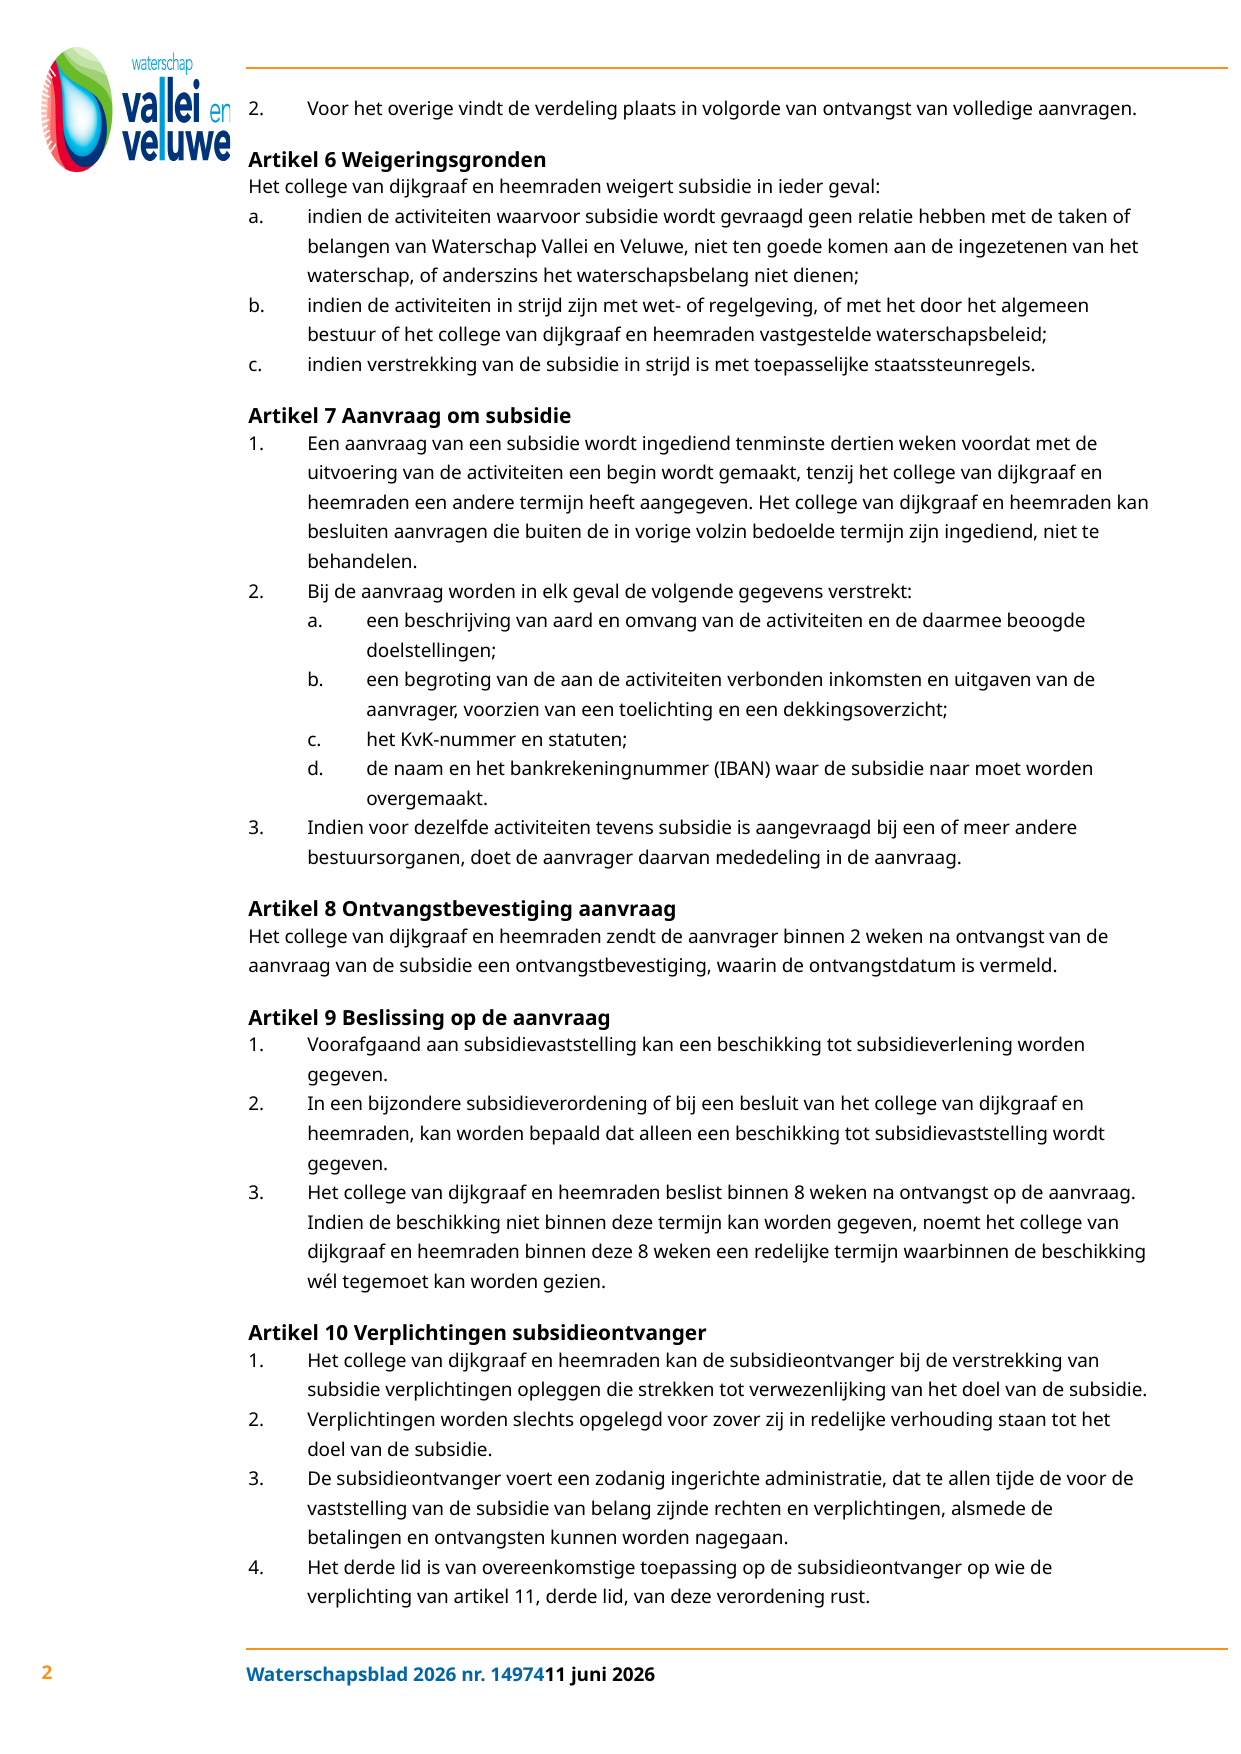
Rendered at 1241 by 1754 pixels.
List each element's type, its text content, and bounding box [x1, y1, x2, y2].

list Voor het overige vindt de verdeling plaats in volgorde van ontvangst van volledige aanvragen. [248, 95, 1152, 121]
list een beschrijving van aard en omvang van de activiteiten en de daarmee beoogde doelstellingen; [307, 607, 1152, 663]
list Het college van dijkgraaf en heemraden kan de subsidieontvanger bij de verstrekking van subsidie verplichtingen opleggen die strekken tot verwezenlijking van het doel van de subsidie. [248, 1347, 1152, 1402]
text Artikel 6 Weigeringsgronden [248, 145, 1152, 174]
text Het college van dijkgraaf en heemraden weigert subsidie in ieder geval: [248, 174, 1152, 199]
text Artikel 10 Verplichtingen subsidieontvanger [248, 1318, 1152, 1347]
text Artikel 8 Ontvangstbevestiging aanvraag [248, 894, 1152, 923]
list De subsidieontvanger voert een zodanig ingerichte administratie, dat te allen tijde de voor de vaststelling van de subsidie van belang zijnde rechten en verplichtingen, alsmede de betalingen en ontvangsten kunnen worden nagegaan. [248, 1465, 1152, 1550]
list indien de activiteiten waarvoor subsidie wordt gevraagd geen relatie hebben met de taken of belangen van Waterschap Vallei en Veluwe, niet ten goede komen aan de ingezetenen van het waterschap, of anderszins het waterschapsbelang niet dienen; [248, 203, 1152, 288]
text Het college van dijkgraaf en heemraden zendt de aanvrager binnen 2 weken na ontvangst van de aanvraag van de subsidie een ontvangstbevestiging, waarin de ontvangstdatum is vermeld. [248, 923, 1152, 978]
list Het derde lid is van overeenkomstige toepassing op de subsidieontvanger op wie de verplichting van artikel 11, derde lid, van deze verordening rust. [248, 1554, 1152, 1609]
picture [41, 47, 231, 172]
list indien de activiteiten in strijd zijn met wet- of regelgeving, of met het door het algemeen bestuur of het college van dijkgraaf en heemraden vastgestelde waterschapsbeleid; [248, 292, 1152, 347]
list het KvK-nummer en statuten; [307, 726, 1152, 752]
text Artikel 7 Aanvraag om subsidie [248, 402, 1152, 430]
text Artikel 9 Beslissing op de aanvraag [248, 1003, 1152, 1031]
list Een aanvraag van een subsidie wordt ingediend tenminste dertien weken voordat met de uitvoering van de activiteiten een begin wordt gemaakt, tenzij het college van dijkgraaf en heemraden een andere termijn heeft aangegeven. Het college van dijkgraaf en heemraden kan besluiten aanvragen die buiten de in vorige volzin bedoelde termijn zijn ingediend, niet te behandelen. [248, 430, 1152, 574]
list Indien voor dezelfde activiteiten tevens subsidie is aangevraagd bij een of meer andere bestuursorganen, doet de aanvrager daarvan mededeling in de aanvraag. [248, 814, 1152, 870]
list Verplichtingen worden slechts opgelegd voor zover zij in redelijke verhouding staan tot het doel van de subsidie. [248, 1406, 1152, 1461]
list de naam en het bankrekeningnummer (IBAN) waar de subsidie naar moet worden overgemaakt. [307, 755, 1152, 811]
list Voorafgaand aan subsidievaststelling kan een beschikking tot subsidieverlening worden gegeven. [248, 1031, 1152, 1087]
list een begroting van de aan de activiteiten verbonden inkomsten en uitgaven van de aanvrager, voorzien van een toelichting en een dekkingsoverzicht; [307, 667, 1152, 722]
list Bij de aanvraag worden in elk geval de volgende gegevens verstrekt: [248, 578, 1152, 604]
list In een bijzondere subsidieverordening of bij een besluit van het college van dijkgraaf en heemraden, kan worden bepaald dat alleen een beschikking tot subsidievaststelling wordt gegeven. [248, 1091, 1152, 1176]
list indien verstrekking van de subsidie in strijd is met toepasselijke staatssteunregels. [248, 351, 1152, 377]
list Het college van dijkgraaf en heemraden beslist binnen 8 weken na ontvangst op de aanvraag. Indien de beschikking niet binnen deze termijn kan worden gegeven, noemt het college van dijkgraaf en heemraden binnen deze 8 weken een redelijke termijn waarbinnen de beschikking wél tegemoet kan worden gezien. [248, 1179, 1152, 1294]
